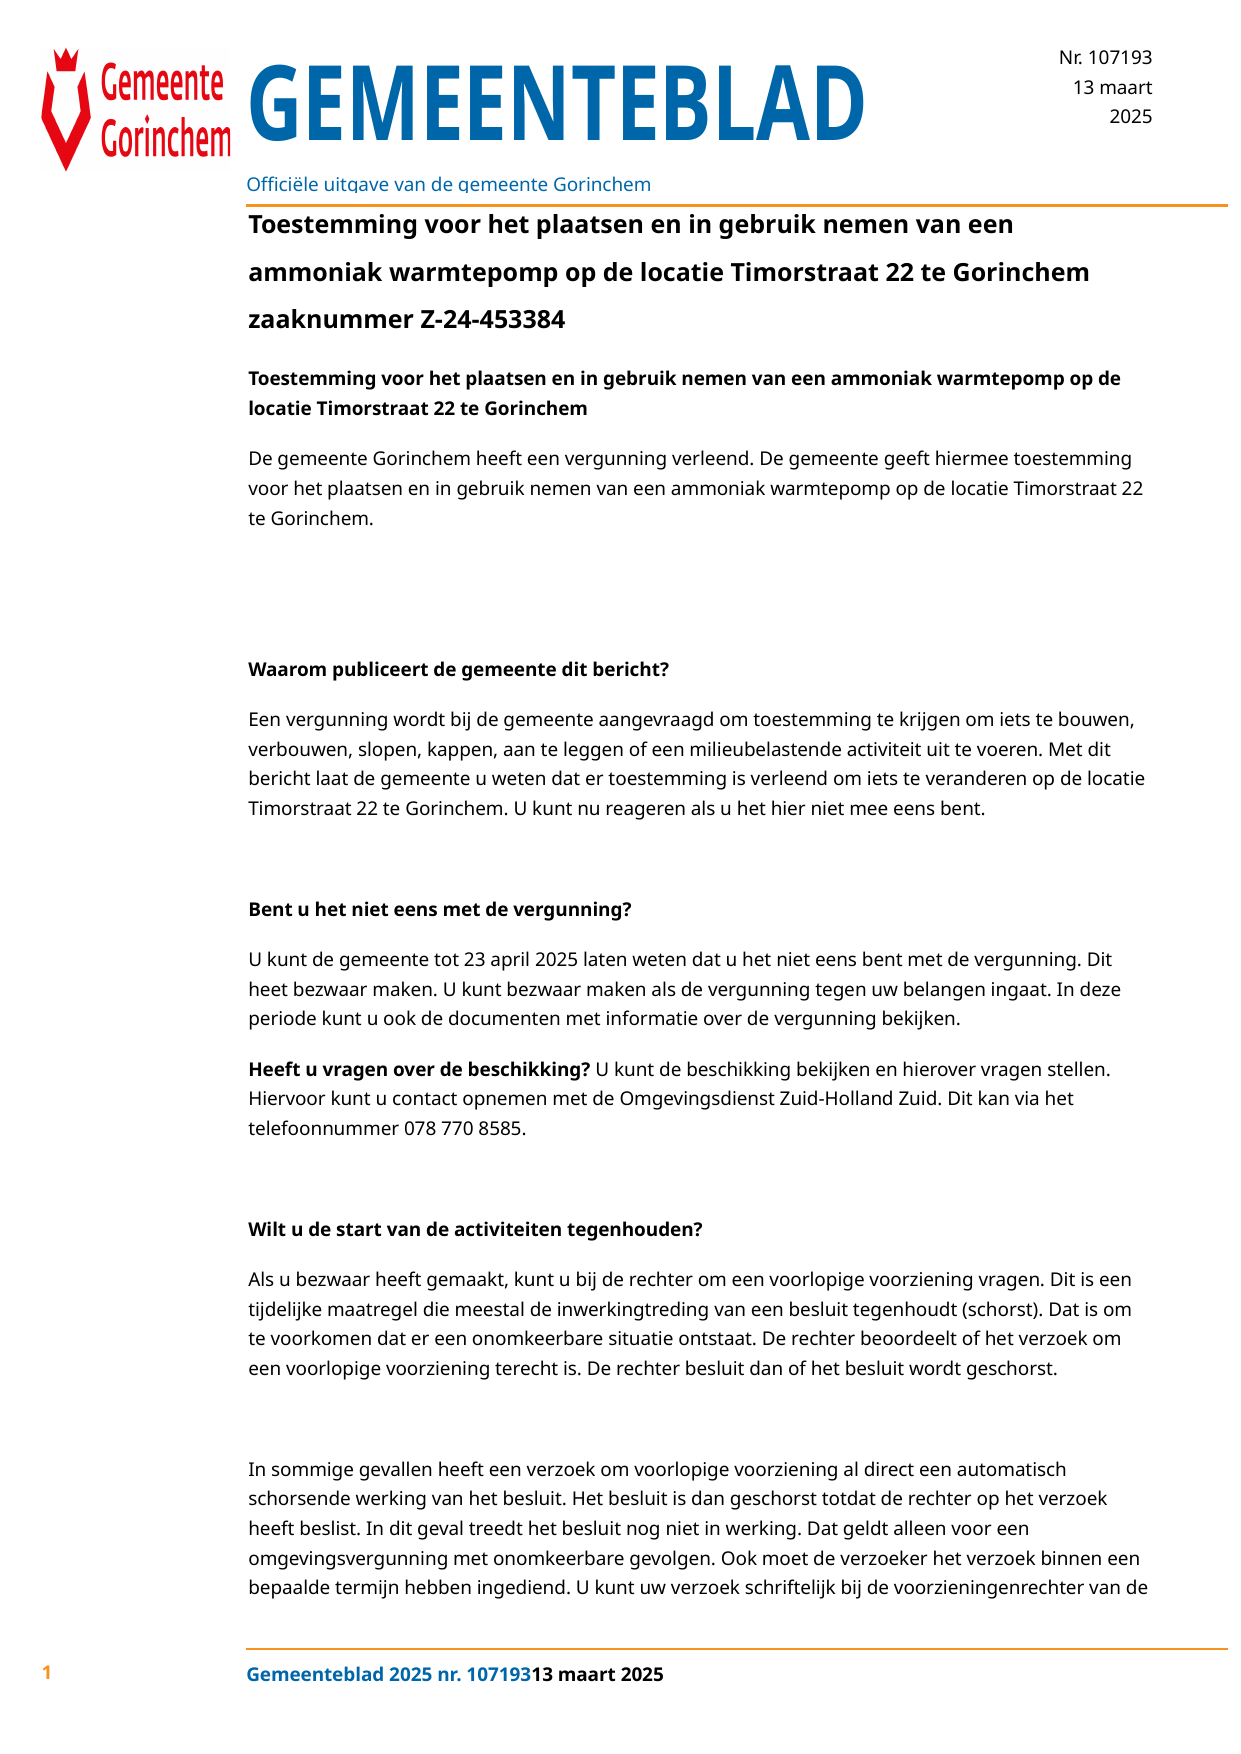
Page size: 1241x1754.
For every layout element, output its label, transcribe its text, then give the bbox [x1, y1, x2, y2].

text Toestemming voor het plaatsen en in gebruik nemen van een ammoniak warmtepomp op de locatie Timorstraat 22 te Gorinchem zaaknummer Z-24-453384 [248, 207, 1152, 336]
text Als u bezwaar heeft gemaakt, kunt u bij de rechter om een voorlopige voorziening vragen. Dit is een tijdelijke maatregel die meestal de inwerkingtreding van een besluit tegenhoudt (schorst). Dat is om te voorkomen dat er een onomkeerbare situatie ontstaat. De rechter beoordeelt of het verzoek om een voorlopige voorziening terecht is. De rechter besluit dan of het besluit wordt geschorst. [248, 1266, 1152, 1381]
picture [41, 47, 231, 172]
text In sommige gevallen heeft een verzoek om voorlopige voorziening al direct een automatisch schorsende werking van het besluit. Het besluit is dan geschorst totdat de rechter op het verzoek heeft beslist. In dit geval treedt het besluit nog niet in werking. Dat geldt alleen voor een omgevingsvergunning met onomkeerbare gevolgen. Ook moet de verzoeker het verzoek binnen een bepaalde termijn hebben ingediend. U kunt uw verzoek schriftelijk bij de voorzieningenrechter van de [248, 1456, 1152, 1600]
text U kunt de gemeente tot 23 april 2025 laten weten dat u het niet eens bent met de vergunning. Dit heet bezwaar maken. U kunt bezwaar maken als de vergunning tegen uw belangen ingaat. In deze periode kunt u ook de documenten met informatie over de vergunning bekijken. [248, 946, 1152, 1031]
text De gemeente Gorinchem heeft een vergunning verleend. De gemeente geeft hiermee toestemming voor het plaatsen en in gebruik nemen van een ammoniak warmtepomp op de locatie Timorstraat 22 te Gorinchem. [248, 446, 1152, 530]
text Een vergunning wordt bij de gemeente aangevraagd om toestemming te krijgen om iets te bouwen, verbouwen, slopen, kappen, aan te leggen of een milieubelastende activiteit uit te voeren. Met dit bericht laat de gemeente u weten dat er toestemming is verleend om iets te veranderen op de locatie Timorstraat 22 te Gorinchem. U kunt nu reageren als u het hier niet mee eens bent. [248, 706, 1152, 821]
text Toestemming voor het plaatsen en in gebruik nemen van een ammoniak warmtepomp op de locatie Timorstraat 22 te Gorinchem [248, 366, 1152, 421]
text Heeft u vragen over de beschikking? U kunt de beschikking bekijken en hierover vragen stellen. Hiervoor kunt u contact opnemen met de Omgevingsdienst Zuid-Holland Zuid. Dit kan via het telefoonnummer 078 770 8585. [248, 1056, 1152, 1141]
text Waarom publiceert de gemeente dit bericht? [248, 656, 1152, 682]
text Bent u het niet eens met de vergunning? [248, 896, 1152, 922]
text Wilt u de start van de activiteiten tegenhouden? [248, 1216, 1152, 1242]
